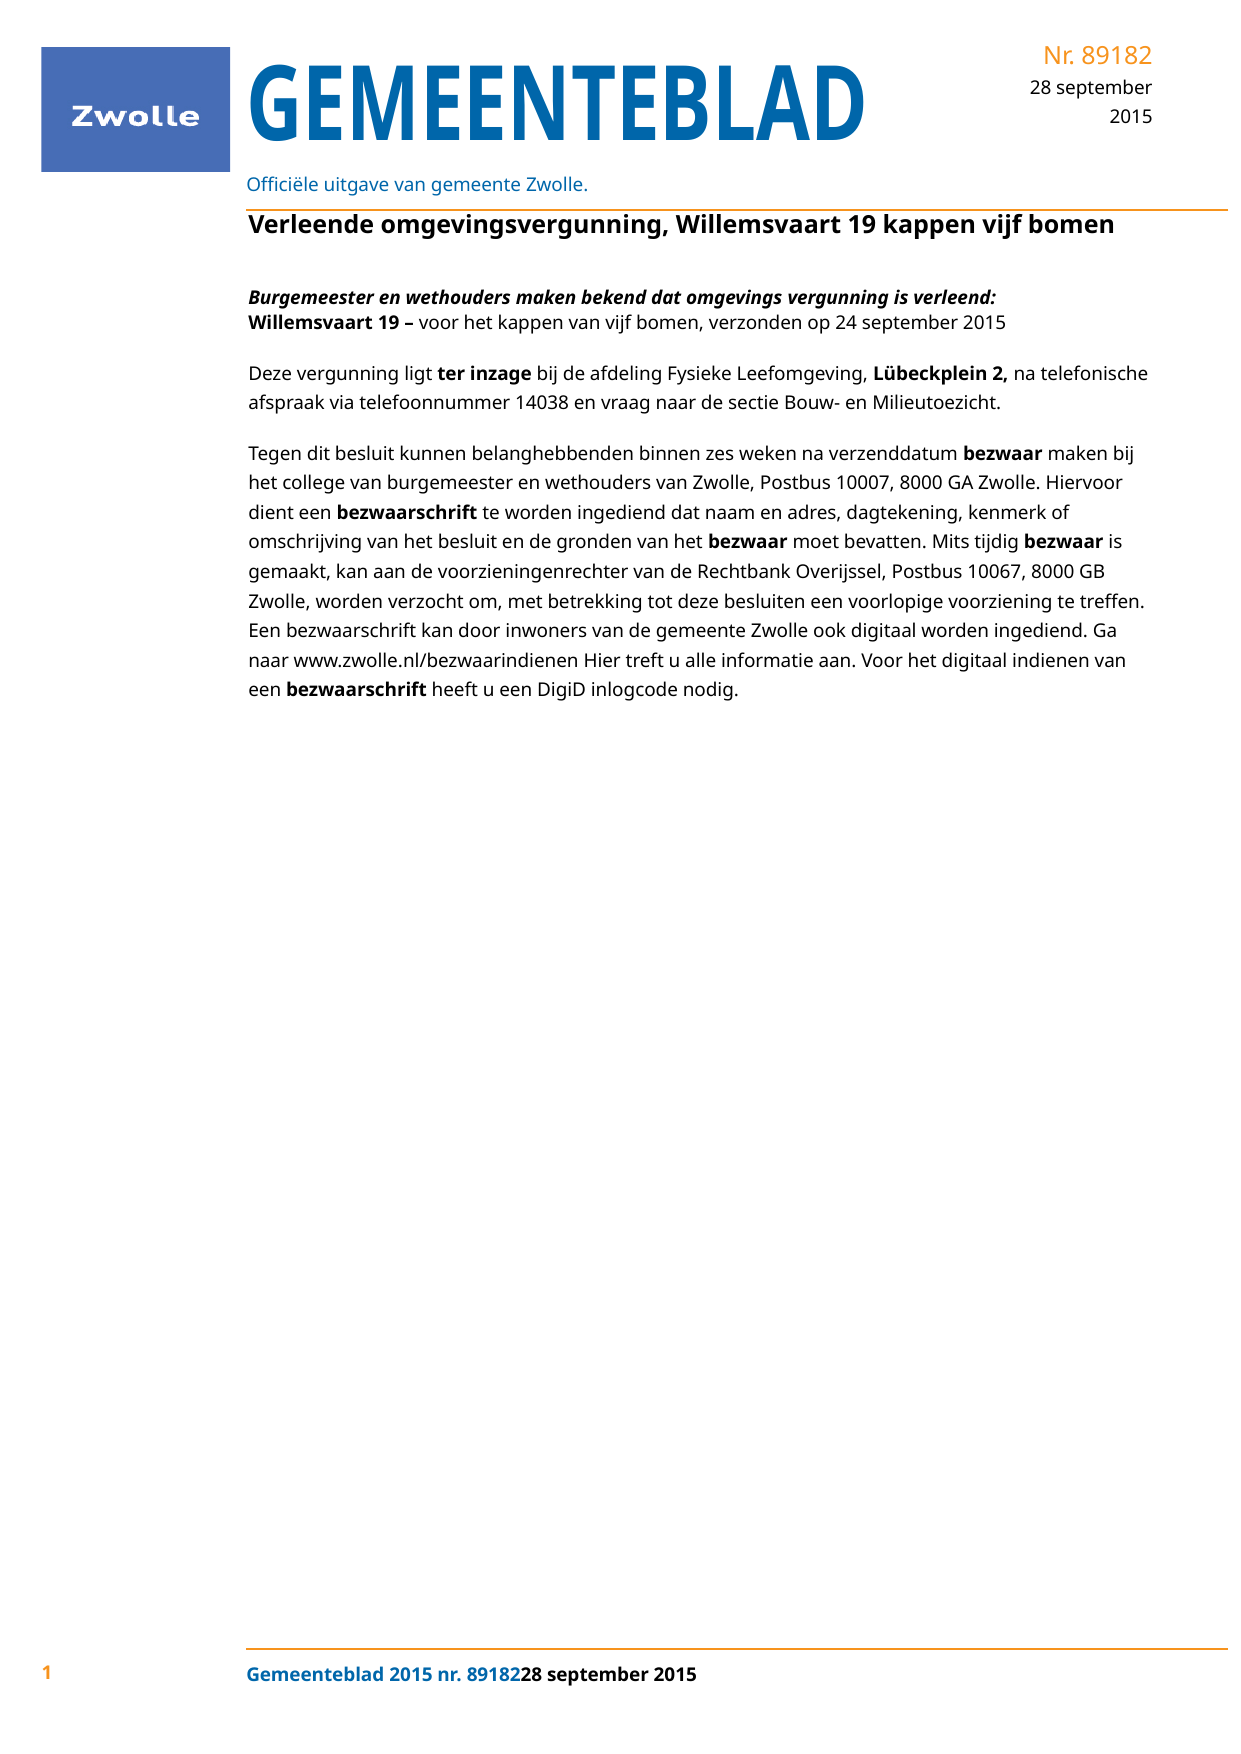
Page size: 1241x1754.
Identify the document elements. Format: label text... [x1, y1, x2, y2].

text Tegen dit besluit kunnen belanghebbenden binnen zes weken na verzenddatum bezwaar maken bij het college van burgemeester en wethouders van Zwolle, Postbus 10007, 8000 GA Zwolle. Hiervoor dient een bezwaarschrift te worden ingediend dat naam en adres, dagtekening, kenmerk of omschrijving van het besluit en de gronden van het bezwaar moet bevatten. Mits tijdig bezwaar is gemaakt, kan aan de voorzieningenrechter van de Rechtbank Overijssel, Postbus 10067, 8000 GB Zwolle, worden verzocht om, met betrekking tot deze besluiten een voorlopige voorziening te treffen. Een bezwaarschrift kan door inwoners van de gemeente Zwolle ook digitaal worden ingediend. Ga naar www.zwolle.nl/bezwaarindienen Hier treft u alle informatie aan. Voor het digitaal indienen van een bezwaarschrift heeft u een DigiD inlogcode nodig. [248, 440, 1152, 702]
text Willemsvaart 19 – voor het kappen van vijf bomen, verzonden op 24 september 2015 [248, 309, 1152, 335]
text Verleende omgevingsvergunning, Willemsvaart 19 kappen vijf bomen [248, 211, 1152, 241]
text Deze vergunning ligt ter inzage bij de afdeling Fysieke Leefomgeving, Lübeckplein 2, na telefonische afspraak via telefoonnummer 14038 en vraag naar de sectie Bouw- en Milieutoezicht. [248, 360, 1152, 415]
picture [41, 47, 231, 172]
text Burgemeester en wethouders maken bekend dat omgevings vergunning is verleend: [248, 284, 1152, 309]
